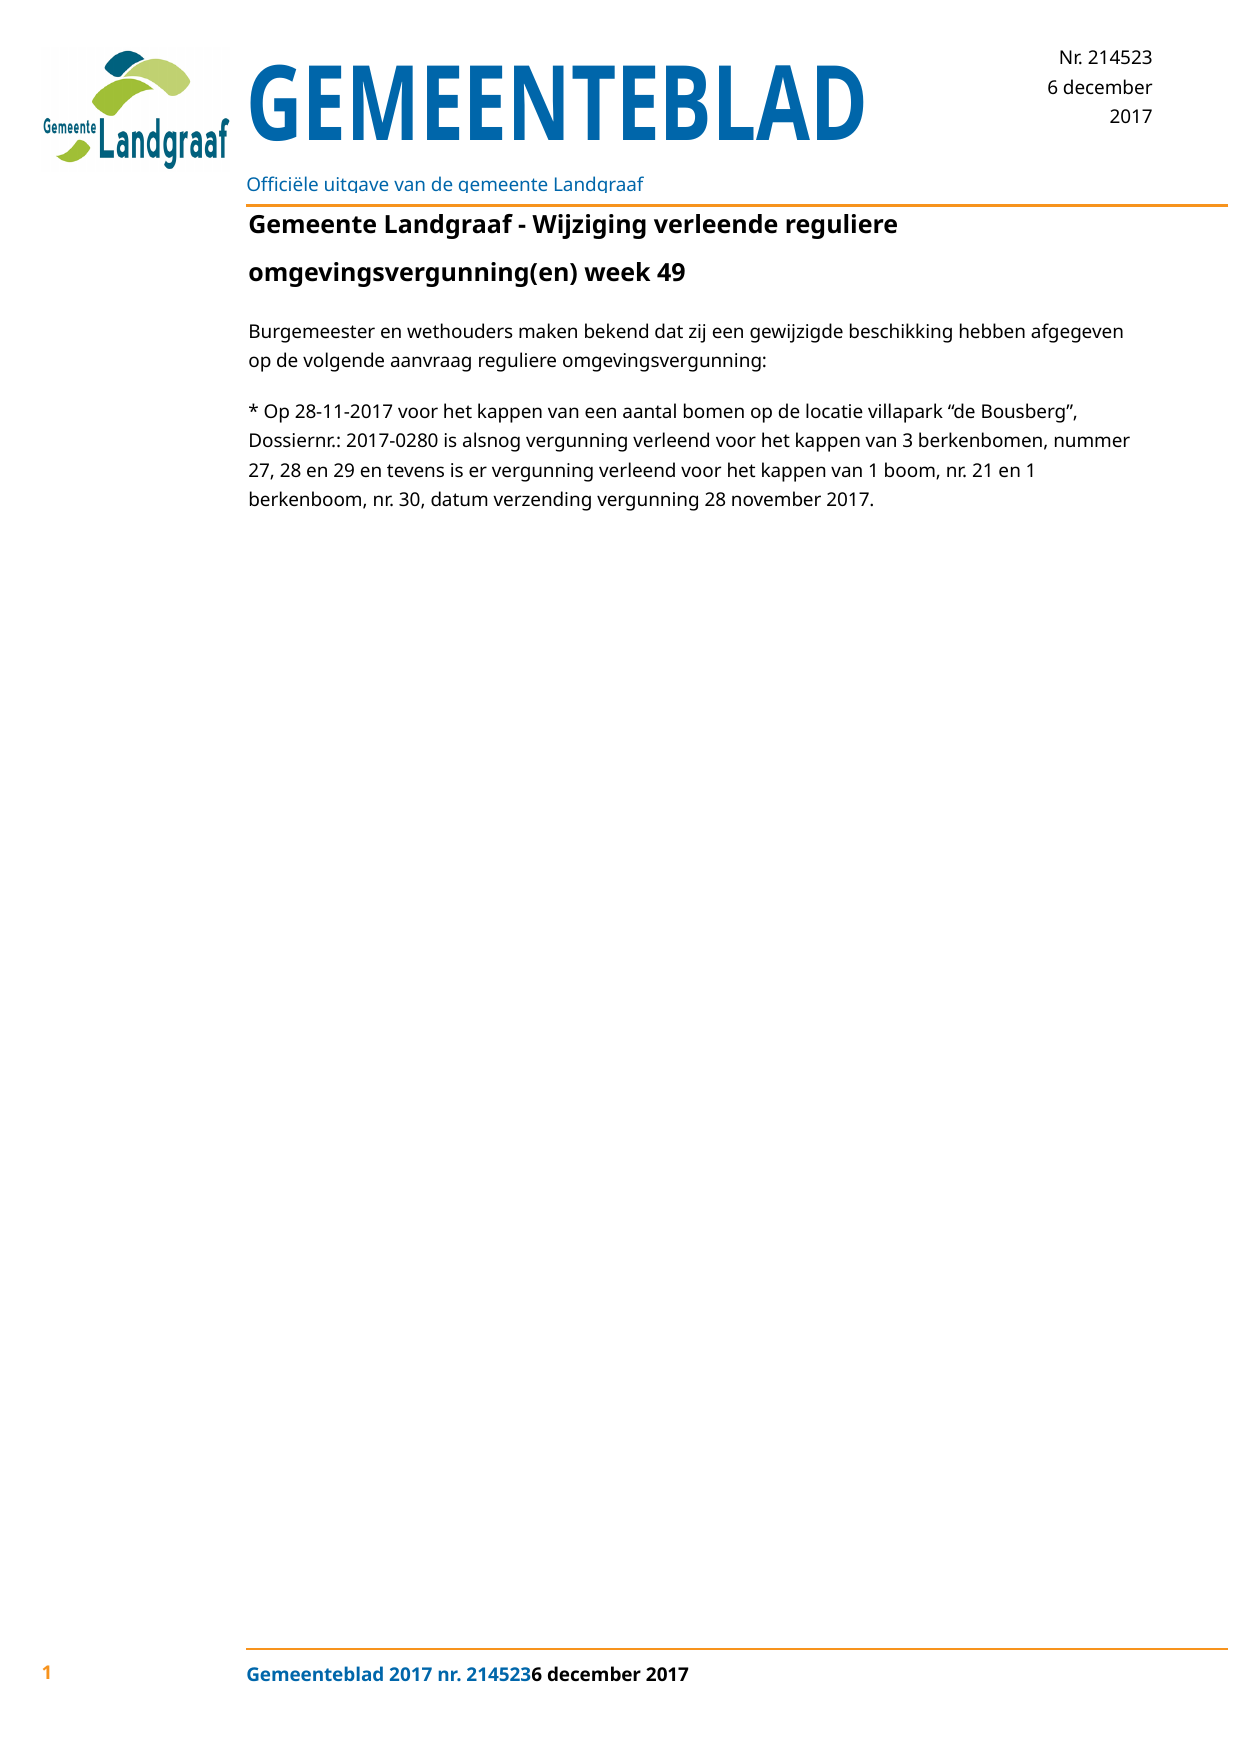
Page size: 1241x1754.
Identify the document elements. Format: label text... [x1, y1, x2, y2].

picture [41, 47, 231, 172]
text Gemeente Landgraaf - Wijziging verleende reguliere omgevingsvergunning(en) week 49 [248, 207, 1152, 288]
text * Op 28-11-2017 voor het kappen van een aantal bomen op de locatie villapark “de Bousberg”, Dossiernr.: 2017-0280 is alsnog vergunning verleend voor het kappen van 3 berkenbomen, nummer 27, 28 en 29 en tevens is er vergunning verleend voor het kappen van 1 boom, nr. 21 en 1 berkenboom, nr. 30, datum verzending vergunning 28 november 2017. [248, 398, 1152, 512]
text Burgemeester en wethouders maken bekend dat zij een gewijzigde beschikking hebben afgegeven op de volgende aanvraag reguliere omgevingsvergunning: [248, 318, 1152, 373]
